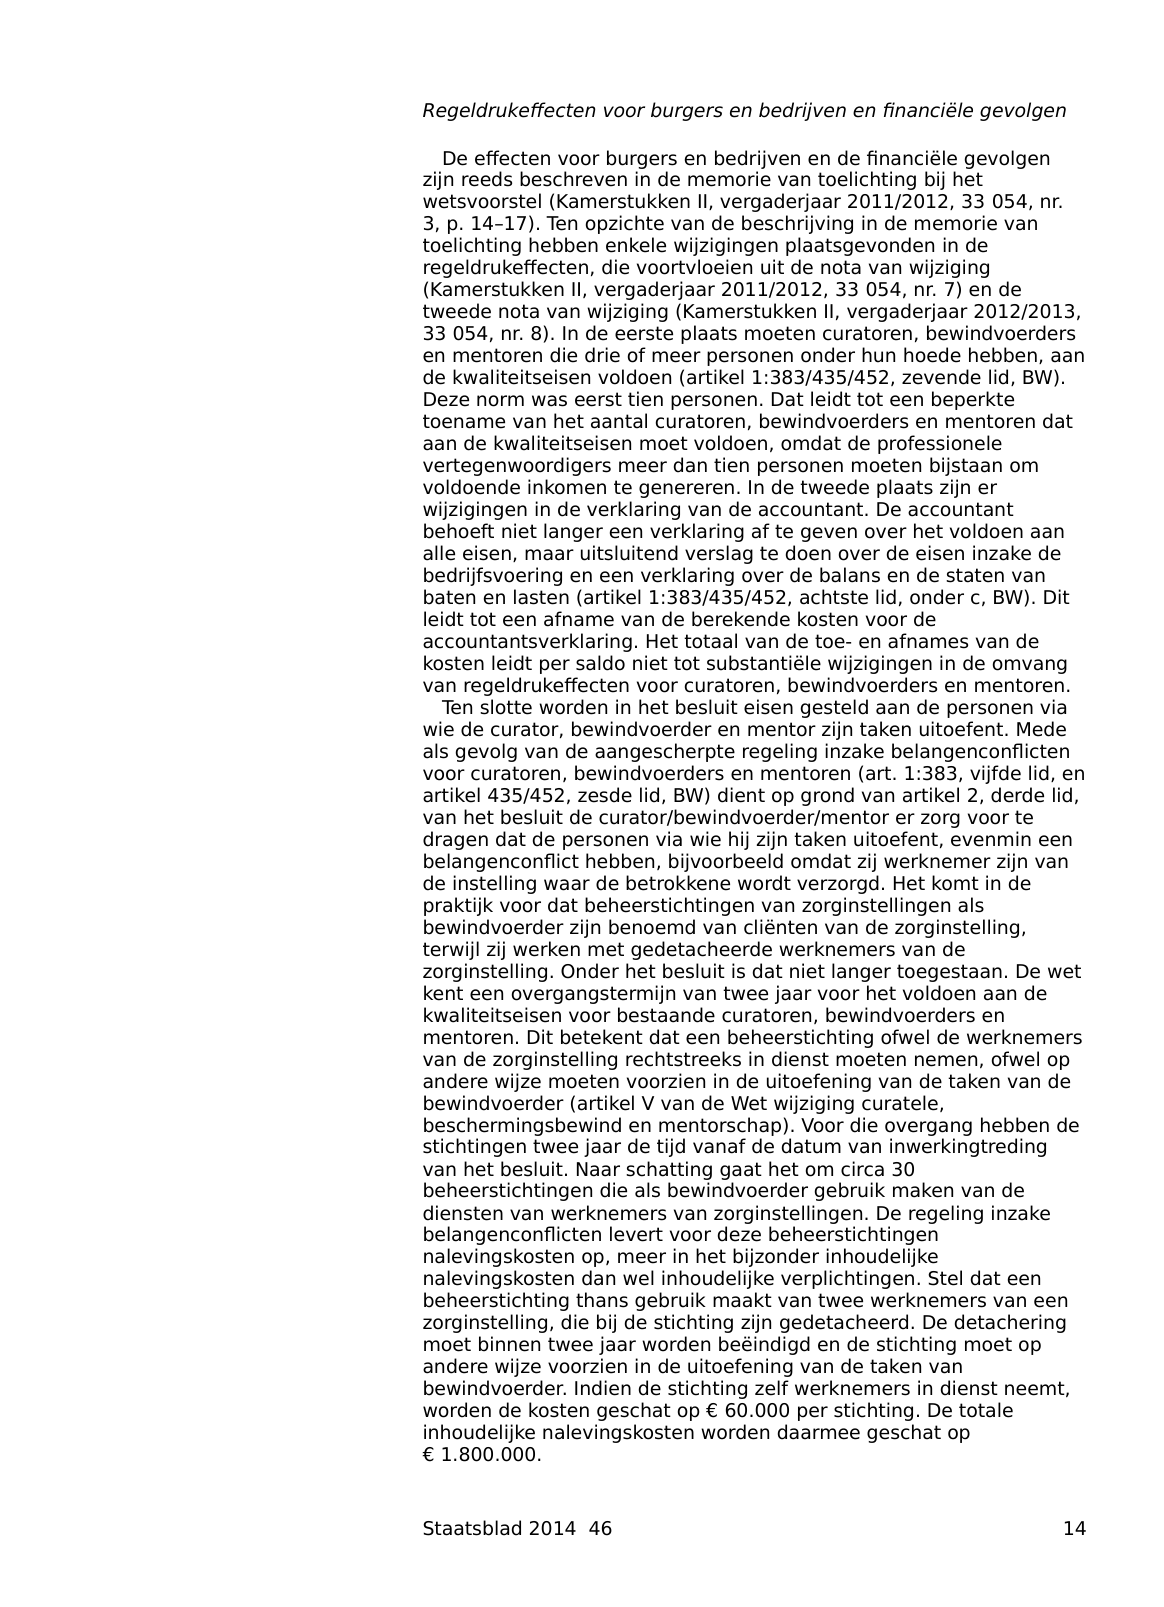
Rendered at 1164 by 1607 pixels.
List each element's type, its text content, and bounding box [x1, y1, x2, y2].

text De effecten voor burgers en bedrijven en de financiële gevolgen zijn reeds beschreven in de memorie van toelichting bij het wetsvoorstel (Kamerstukken II, vergaderjaar 2011/2012, 33 054, nr. 3, p. 14–17). Ten opzichte van de beschrijving in de memorie van toelichting hebben enkele wijzigingen plaatsgevonden in de regeldrukeffecten, die voortvloeien uit de nota van wijziging (Kamerstukken II, vergaderjaar 2011/2012, 33 054, nr. 7) en de tweede nota van wijziging (Kamerstukken II, vergaderjaar 2012/2013, 33 054, nr. 8). In de eerste plaats moeten curatoren, bewindvoerders en mentoren die drie of meer personen onder hun hoede hebben, aan de kwaliteitseisen voldoen (artikel 1:383/435/452, zevende lid, BW). Deze norm was eerst tien personen. Dat leidt tot een beperkte toename van het aantal curatoren, bewindvoerders en mentoren dat aan de kwaliteitseisen moet voldoen, omdat de professionele vertegenwoordigers meer dan tien personen moeten bijstaan om voldoende inkomen te genereren. In de tweede plaats zijn er wijzigingen in de verklaring van de accountant. De accountant behoeft niet langer een verklaring af te geven over het voldoen aan alle eisen, maar uitsluitend verslag te doen over de eisen inzake de bedrijfsvoering en een verklaring over de balans en de staten van baten en lasten (artikel 1:383/435/452, achtste lid, onder c, BW). Dit leidt tot een afname van de berekende kosten voor de accountantsverklaring. Het totaal van de toe- en afnames van de kosten leidt per saldo niet tot substantiële wijzigingen in de omvang van regeldrukeffecten voor curatoren, bewindvoerders en mentoren. [422, 147, 1087, 697]
subtitle Regeldrukeffecten voor burgers en bedrijven en financiële gevolgen [422, 100, 1087, 122]
text Ten slotte worden in het besluit eisen gesteld aan de personen via wie de curator, bewindvoerder en mentor zijn taken uitoefent. Mede als gevolg van de aangescherpte regeling inzake belangenconflicten voor curatoren, bewindvoerders en mentoren (art. 1:383, vijfde lid, en artikel 435/452, zesde lid, BW) dient op grond van artikel 2, derde lid, van het besluit de curator/bewindvoerder/mentor er zorg voor te dragen dat de personen via wie hij zijn taken uitoefent, evenmin een belangenconflict hebben, bijvoorbeeld omdat zij werknemer zijn van de instelling waar de betrokkene wordt verzorgd. Het komt in de praktijk voor dat beheerstichtingen van zorginstellingen als bewindvoerder zijn benoemd van cliënten van de zorginstelling, terwijl zij werken met gedetacheerde werknemers van de zorginstelling. Onder het besluit is dat niet langer toegestaan. De wet kent een overgangstermijn van twee jaar voor het voldoen aan de kwaliteitseisen voor bestaande curatoren, bewindvoerders en mentoren. Dit betekent dat een beheerstichting ofwel de werknemers van de zorginstelling rechtstreeks in dienst moeten nemen, ofwel op andere wijze moeten voorzien in de uitoefening van de taken van de bewindvoerder (artikel V van de Wet wijziging curatele, beschermingsbewind en mentorschap). Voor die overgang hebben de stichtingen twee jaar de tijd vanaf de datum van inwerkingtreding van het besluit. Naar schatting gaat het om circa 30 beheerstichtingen die als bewindvoerder gebruik maken van de diensten van werknemers van zorginstellingen. De regeling inzake belangenconflicten levert voor deze beheerstichtingen nalevingskosten op, meer in het bijzonder inhoudelijke nalevingskosten dan wel inhoudelijke verplichtingen. Stel dat een beheerstichting thans gebruik maakt van twee werknemers van een zorginstelling, die bij de stichting zijn gedetacheerd. De detachering moet binnen twee jaar worden beëindigd en de stichting moet op andere wijze voorzien in de uitoefening van de taken van bewindvoerder. Indien de stichting zelf werknemers in dienst neemt, worden de kosten geschat op € 60.000 per stichting. De totale inhoudelijke nalevingskosten worden daarmee geschat op € 1.800.000. [422, 697, 1087, 1466]
